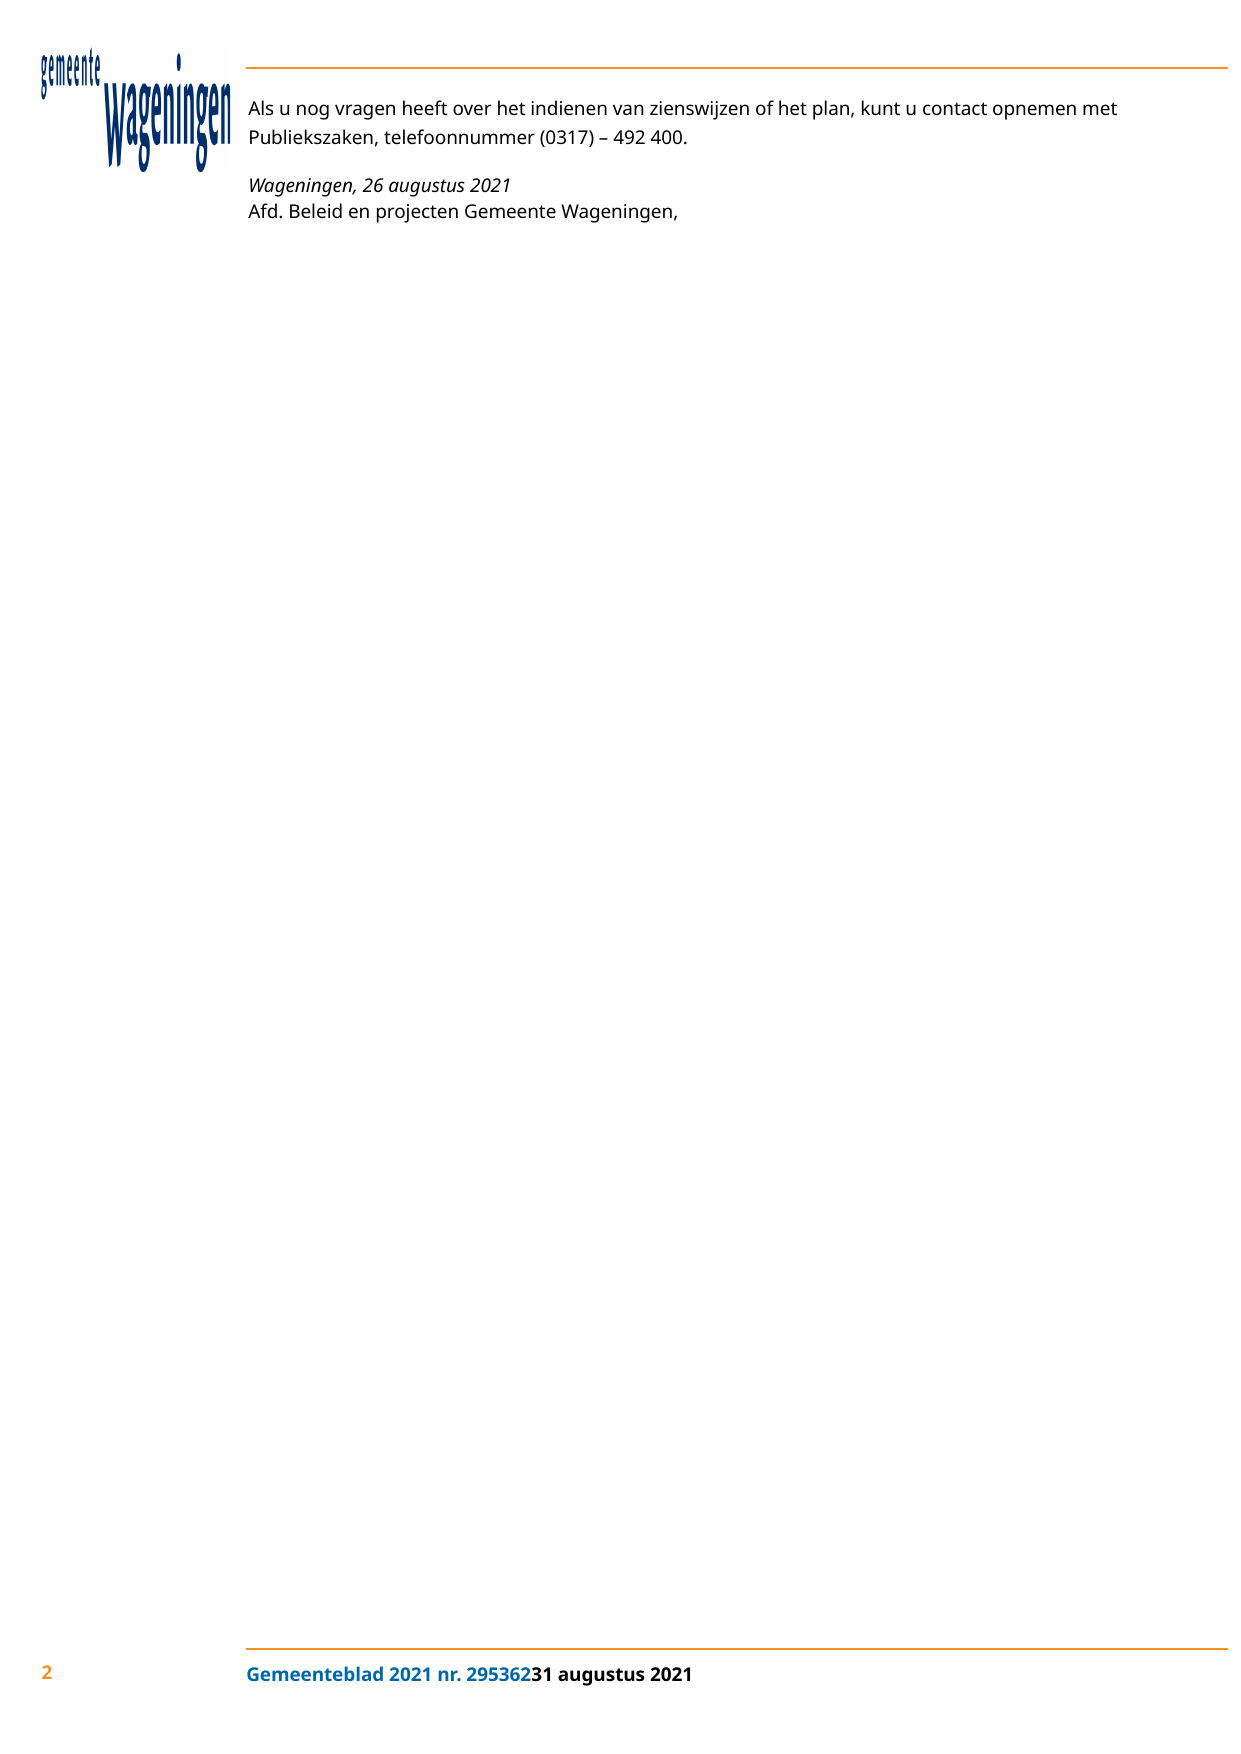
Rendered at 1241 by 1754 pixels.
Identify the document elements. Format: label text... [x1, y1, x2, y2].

text Wageningen, 26 augustus 2021 [248, 172, 1152, 198]
picture [41, 47, 231, 172]
text Als u nog vragen heeft over het indienen van zienswijzen of het plan, kunt u contact opnemen met Publiekszaken, telefoonnummer (0317) – 492 400. [248, 95, 1152, 150]
text Afd. Beleid en projecten Gemeente Wageningen, [248, 198, 1152, 224]
